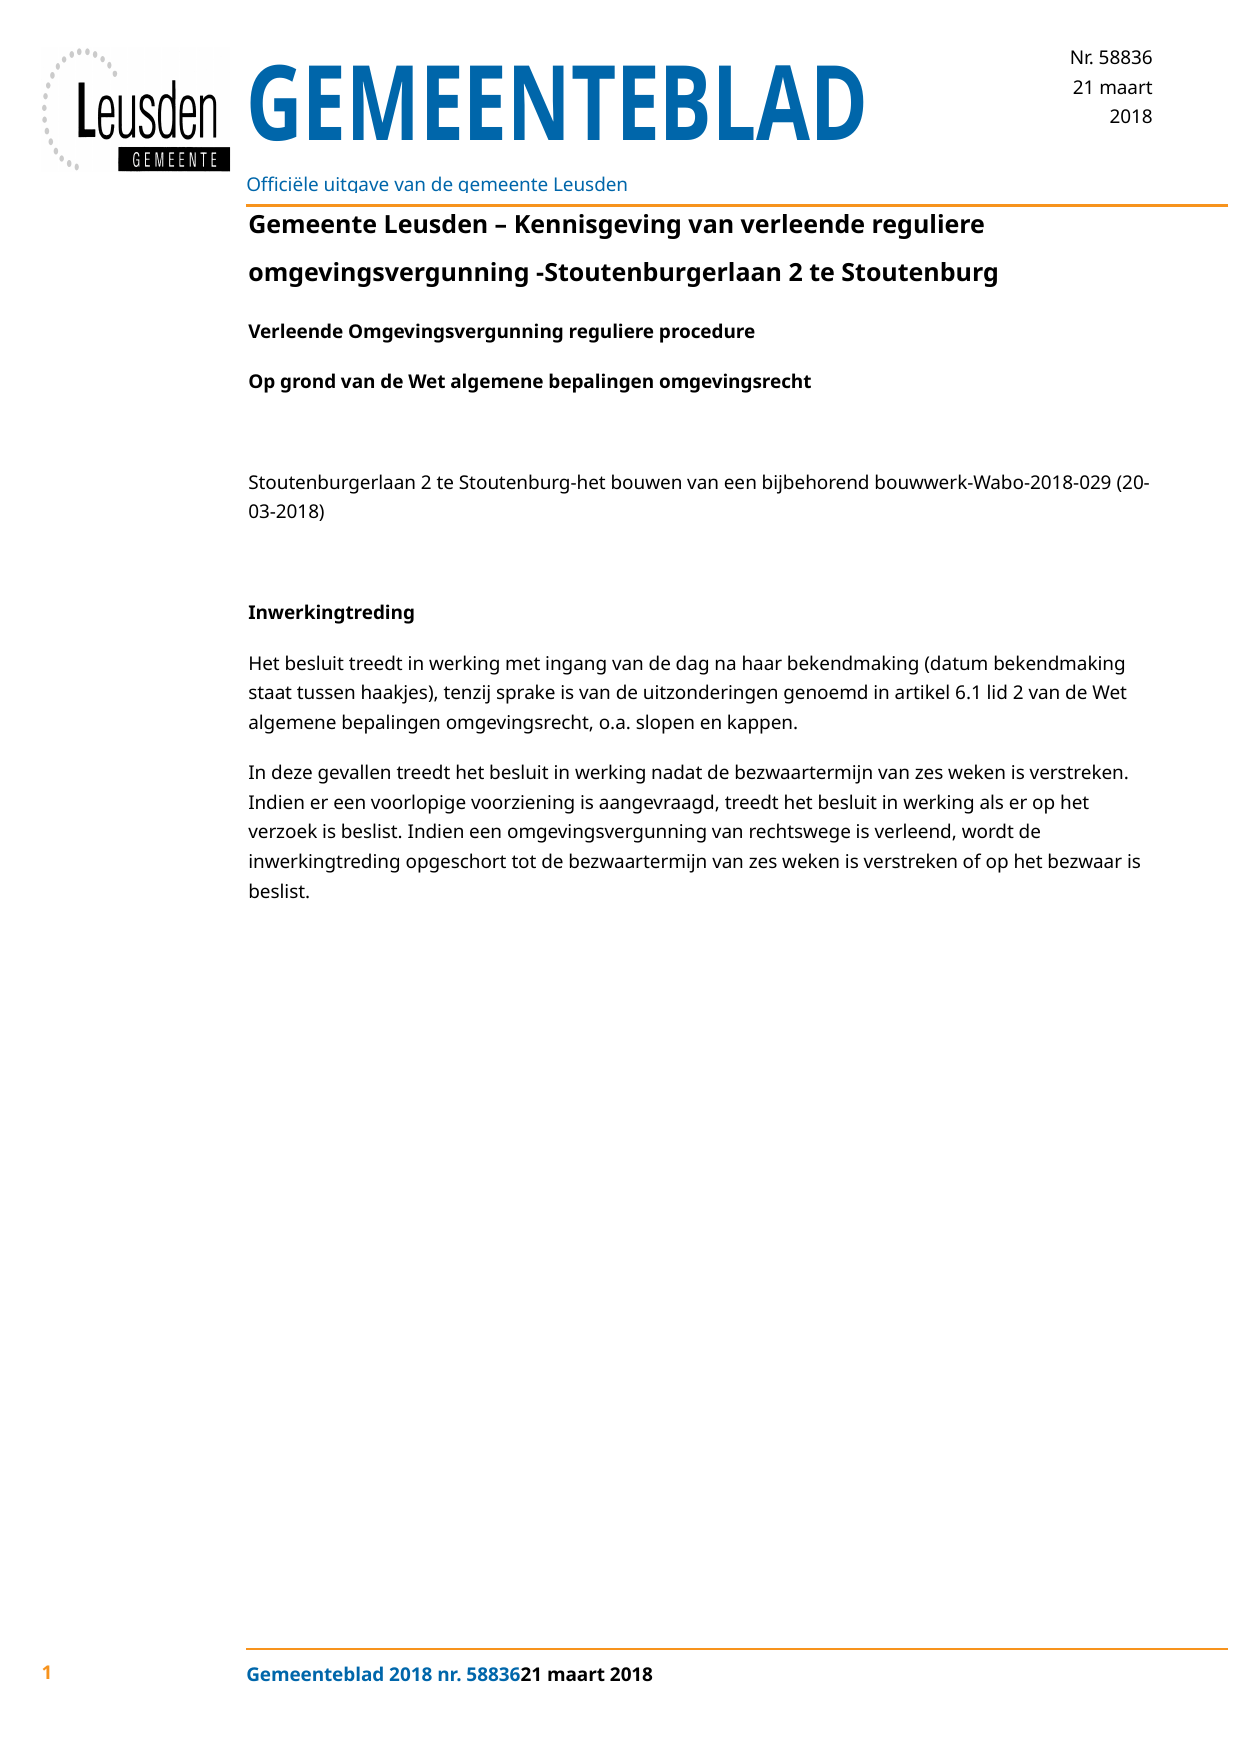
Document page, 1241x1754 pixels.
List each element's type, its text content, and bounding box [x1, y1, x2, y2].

text Stoutenburgerlaan 2 te Stoutenburg-het bouwen van een bijbehorend bouwwerk-Wabo-2018-029 (20-03-2018) [248, 469, 1152, 524]
text Gemeente Leusden – Kennisgeving van verleende reguliere omgevingsvergunning -Stoutenburgerlaan 2 te Stoutenburg [248, 207, 1152, 288]
text Inwerkingtreding [248, 599, 1152, 625]
text In deze gevallen treedt het besluit in werking nadat de bezwaartermijn van zes weken is verstreken. Indien er een voorlopige voorziening is aangevraagd, treedt het besluit in werking als er op het verzoek is beslist. Indien een omgevingsvergunning van rechtswege is verleend, wordt de inwerkingtreding opgeschort tot de bezwaartermijn van zes weken is verstreken of op het bezwaar is beslist. [248, 759, 1152, 904]
text Op grond van de Wet algemene bepalingen omgevingsrecht [248, 368, 1152, 394]
text Het besluit treedt in werking met ingang van de dag na haar bekendmaking (datum bekendmaking staat tussen haakjes), tenzij sprake is van de uitzonderingen genoemd in artikel 6.1 lid 2 van de Wet algemene bepalingen omgevingsrecht, o.a. slopen en kappen. [248, 650, 1152, 735]
text Verleende Omgevingsvergunning reguliere procedure [248, 318, 1152, 344]
picture [41, 47, 231, 172]
